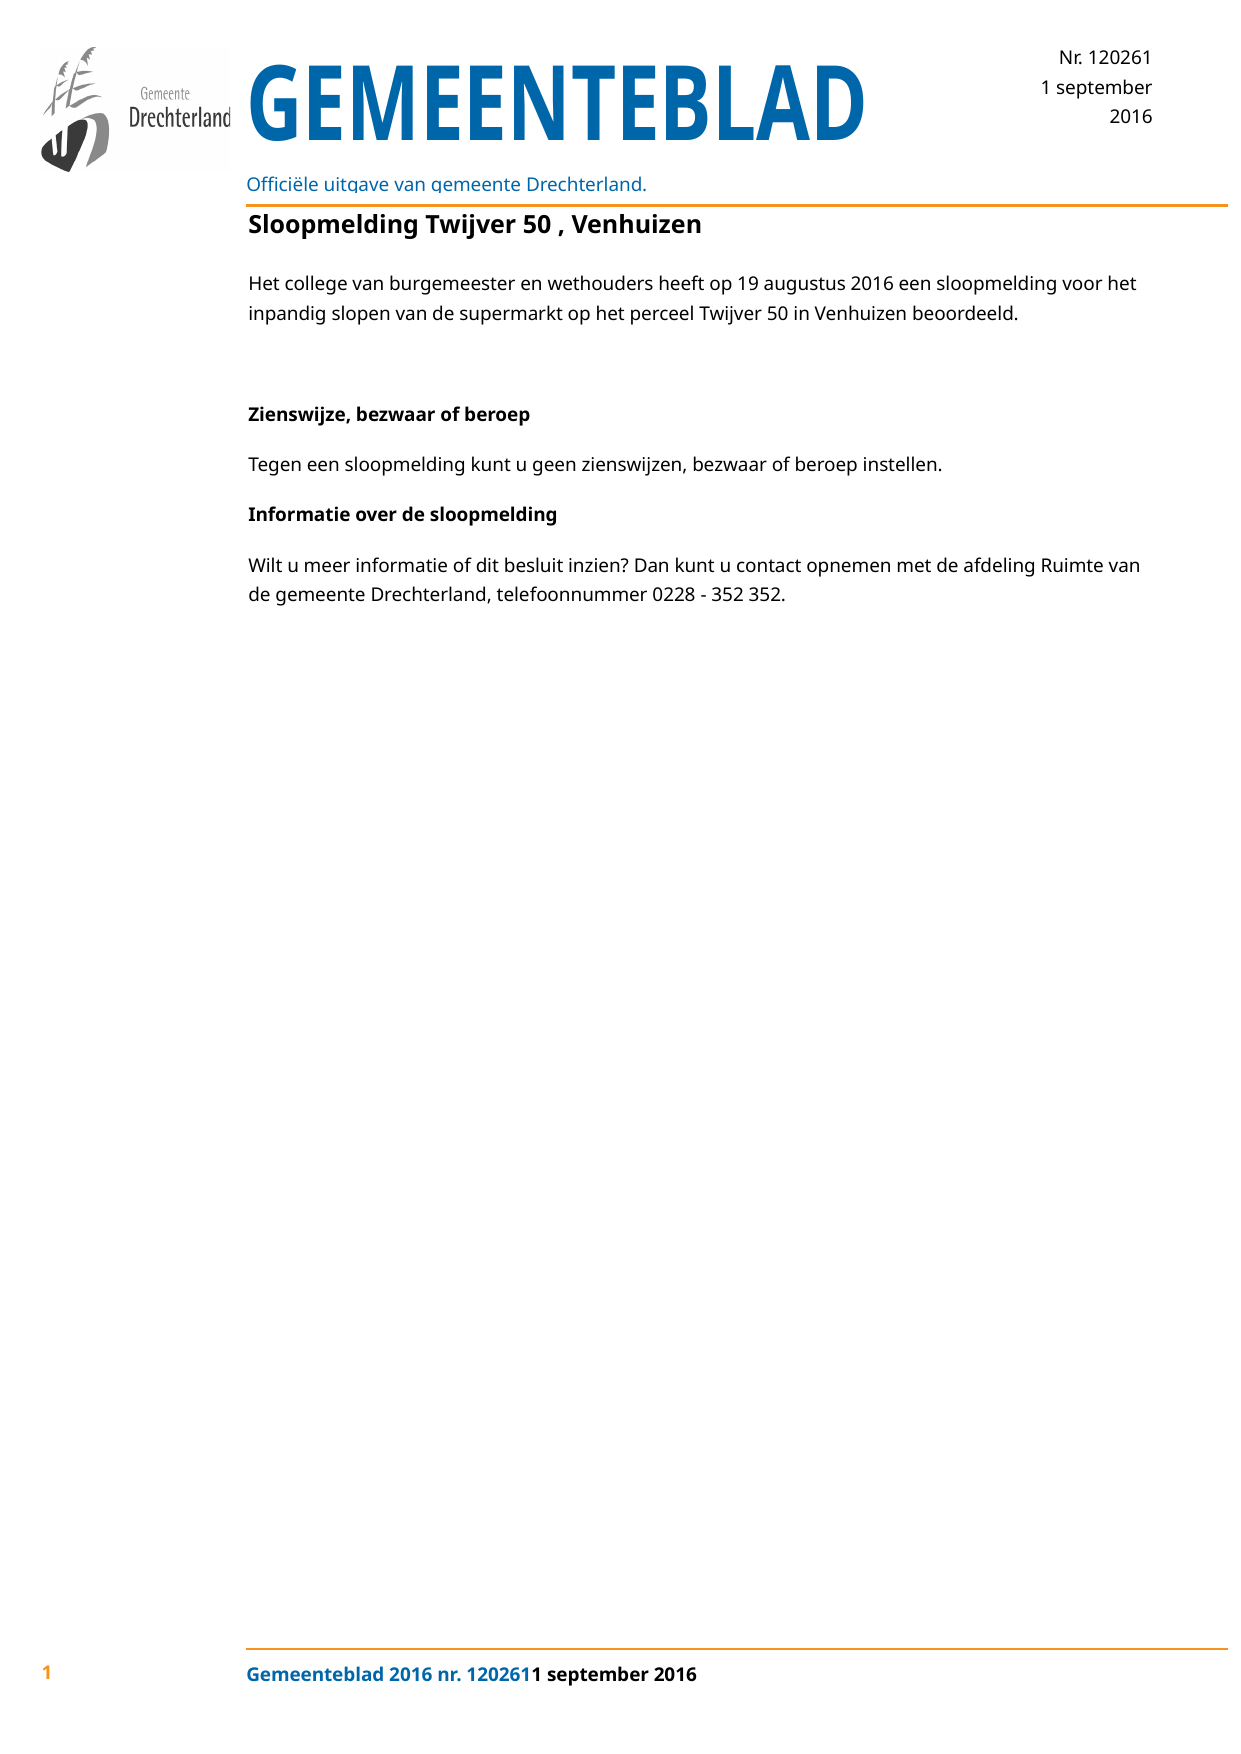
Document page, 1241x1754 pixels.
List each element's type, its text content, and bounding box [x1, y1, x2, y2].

text Het college van burgemeester en wethouders heeft op 19 augustus 2016 een sloopmelding voor het inpandig slopen van de supermarkt op het perceel Twijver 50 in Venhuizen beoordeeld. [248, 270, 1152, 326]
picture [41, 47, 231, 172]
text Informatie over de sloopmelding [248, 502, 1152, 527]
text Tegen een sloopmelding kunt u geen zienswijzen, bezwaar of beroep instellen. [248, 451, 1152, 477]
text Zienswijze, bezwaar of beroep [248, 401, 1152, 426]
text Sloopmelding Twijver 50 , Venhuizen [248, 207, 1152, 241]
text Wilt u meer informatie of dit besluit inzien? Dan kunt u contact opnemen met de afdeling Ruimte van de gemeente Drechterland, telefoonnummer 0228 - 352 352. [248, 552, 1152, 607]
